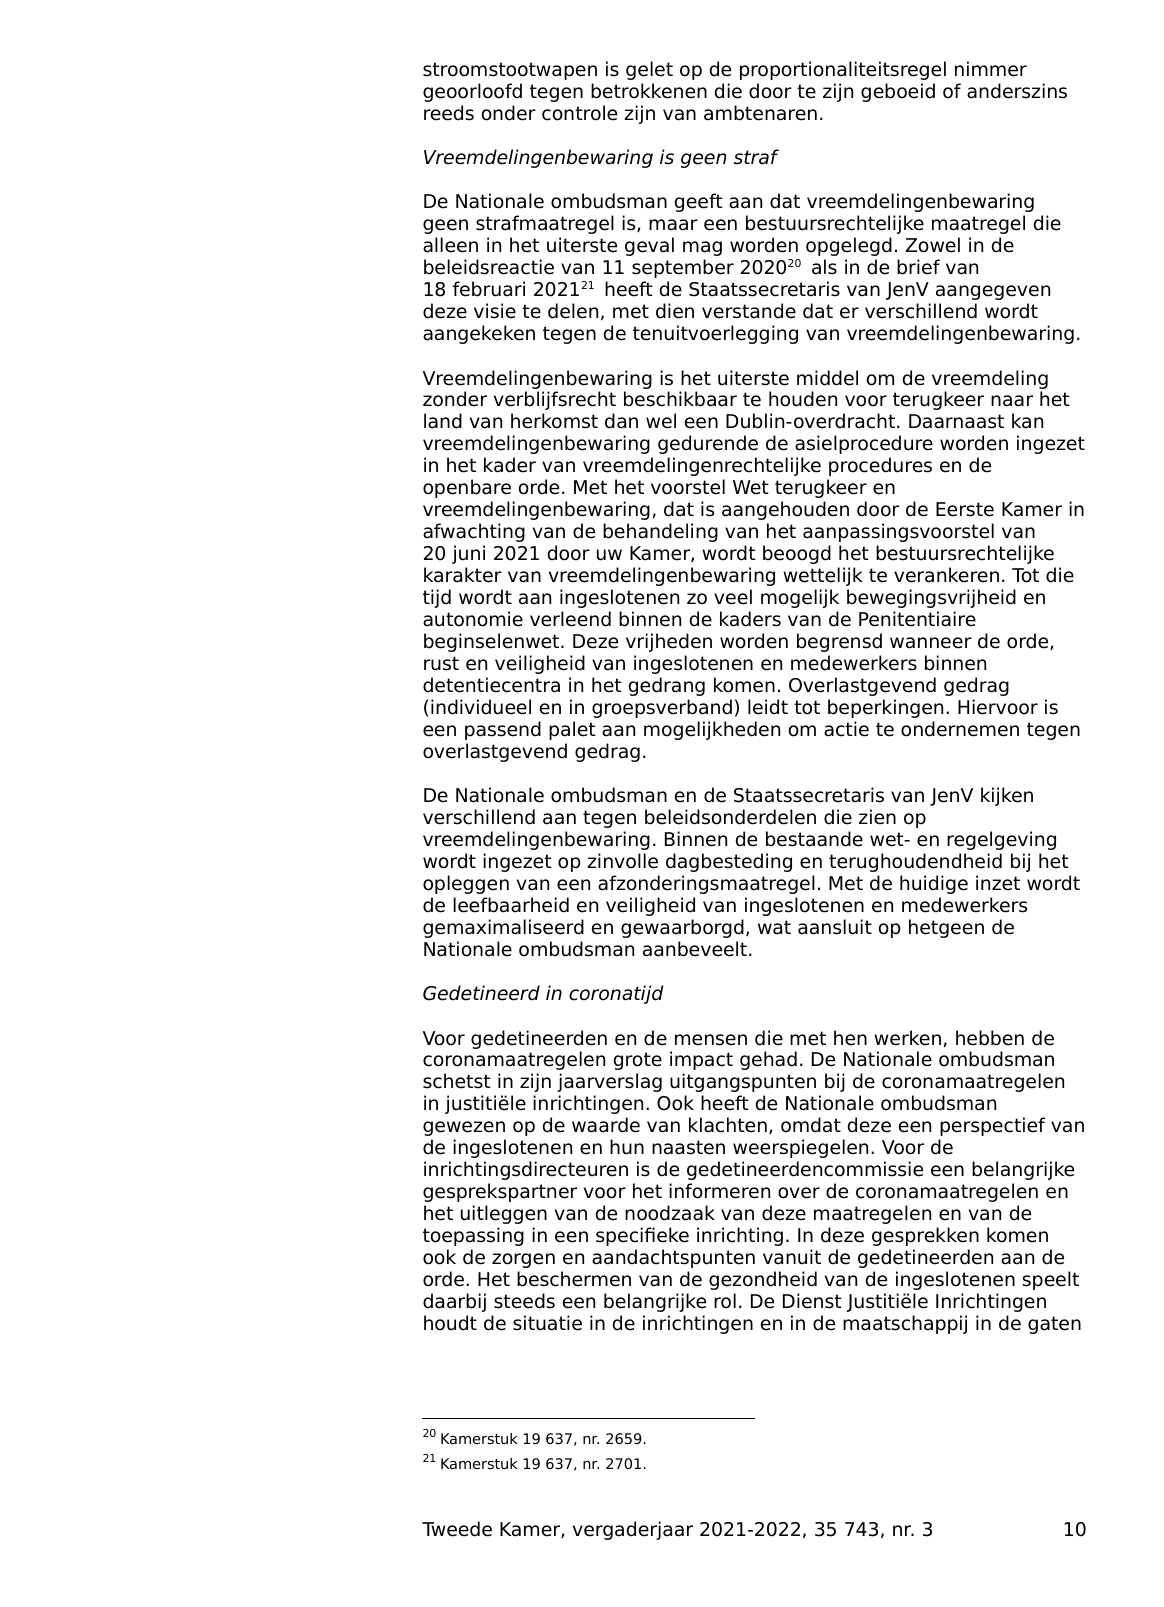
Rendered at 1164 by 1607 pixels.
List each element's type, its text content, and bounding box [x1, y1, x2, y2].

text Kamerstuk 19 637, nr. 2659. [422, 1427, 1087, 1449]
text Voor gedetineerden en de mensen die met hen werken, hebben de coronamaatregelen grote impact gehad. De Nationale ombudsman schetst in zijn jaarverslag uitgangspunten bij de coronamaatregelen in justitiële inrichtingen. Ook heeft de Nationale ombudsman gewezen op de waarde van klachten, omdat deze een perspectief van de ingeslotenen en hun naasten weerspiegelen. Voor de inrichtingsdirecteuren is de gedetineerdencommissie een belangrijke gesprekspartner voor het informeren over de coronamaatregelen en het uitleggen van de noodzaak van deze maatregelen en van de toepassing in een specifieke inrichting. In deze gesprekken komen ook de zorgen en aandachtspunten vanuit de gedetineerden aan de orde. Het beschermen van de gezondheid van de ingeslotenen speelt daarbij steeds een belangrijke rol. De Dienst Justitiële Inrichtingen houdt de situatie in de inrichtingen en in de maatschappij in de gaten [422, 1027, 1087, 1335]
text stroomstootwapen is gelet op de proportionaliteitsregel nimmer geoorloofd tegen betrokkenen die door te zijn geboeid of anderszins reeds onder controle zijn van ambtenaren. [422, 59, 1087, 125]
subtitle Gedetineerd in coronatijd [422, 983, 1087, 1005]
subtitle Vreemdelingenbewaring is geen straf [422, 147, 1087, 169]
text De Nationale ombudsman geeft aan dat vreemdelingenbewaring geen strafmaatregel is, maar een bestuursrechtelijke maatregel die alleen in het uiterste geval mag worden opgelegd. Zowel in de beleidsreactie van 11 september 2020 als in de brief van 18 februari 2021 heeft de Staatssecretaris van JenV aangegeven deze visie te delen, met dien verstande dat er verschillend wordt aangekeken tegen de tenuitvoerlegging van vreemdelingenbewaring. [422, 191, 1087, 345]
text Kamerstuk 19 637, nr. 2701. [422, 1452, 1087, 1474]
text De Nationale ombudsman en de Staatssecretaris van JenV kijken verschillend aan tegen beleidsonderdelen die zien op vreemdelingenbewaring. Binnen de bestaande wet- en regelgeving wordt ingezet op zinvolle dagbesteding en terughoudendheid bij het opleggen van een afzonderingsmaatregel. Met de huidige inzet wordt de leefbaarheid en veiligheid van ingeslotenen en medewerkers gemaximaliseerd en gewaarborgd, wat aansluit op hetgeen de Nationale ombudsman aanbeveelt. [422, 785, 1087, 961]
text Vreemdelingenbewaring is het uiterste middel om de vreemdeling zonder verblijfsrecht beschikbaar te houden voor terugkeer naar het land van herkomst dan wel een Dublin-overdracht. Daarnaast kan vreemdelingenbewaring gedurende de asielprocedure worden ingezet in het kader van vreemdelingenrechtelijke procedures en de openbare orde. Met het voorstel Wet terugkeer en vreemdelingenbewaring, dat is aangehouden door de Eerste Kamer in afwachting van de behandeling van het aanpassingsvoorstel van 20 juni 2021 door uw Kamer, wordt beoogd het bestuursrechtelijke karakter van vreemdelingenbewaring wettelijk te verankeren. Tot die tijd wordt aan ingeslotenen zo veel mogelijk bewegingsvrijheid en autonomie verleend binnen de kaders van de Penitentiaire beginselenwet. Deze vrijheden worden begrensd wanneer de orde, rust en veiligheid van ingeslotenen en medewerkers binnen detentiecentra in het gedrang komen. Overlastgevend gedrag (individueel en in groepsverband) leidt tot beperkingen. Hiervoor is een passend palet aan mogelijkheden om actie te ondernemen tegen overlastgevend gedrag. [422, 367, 1087, 763]
